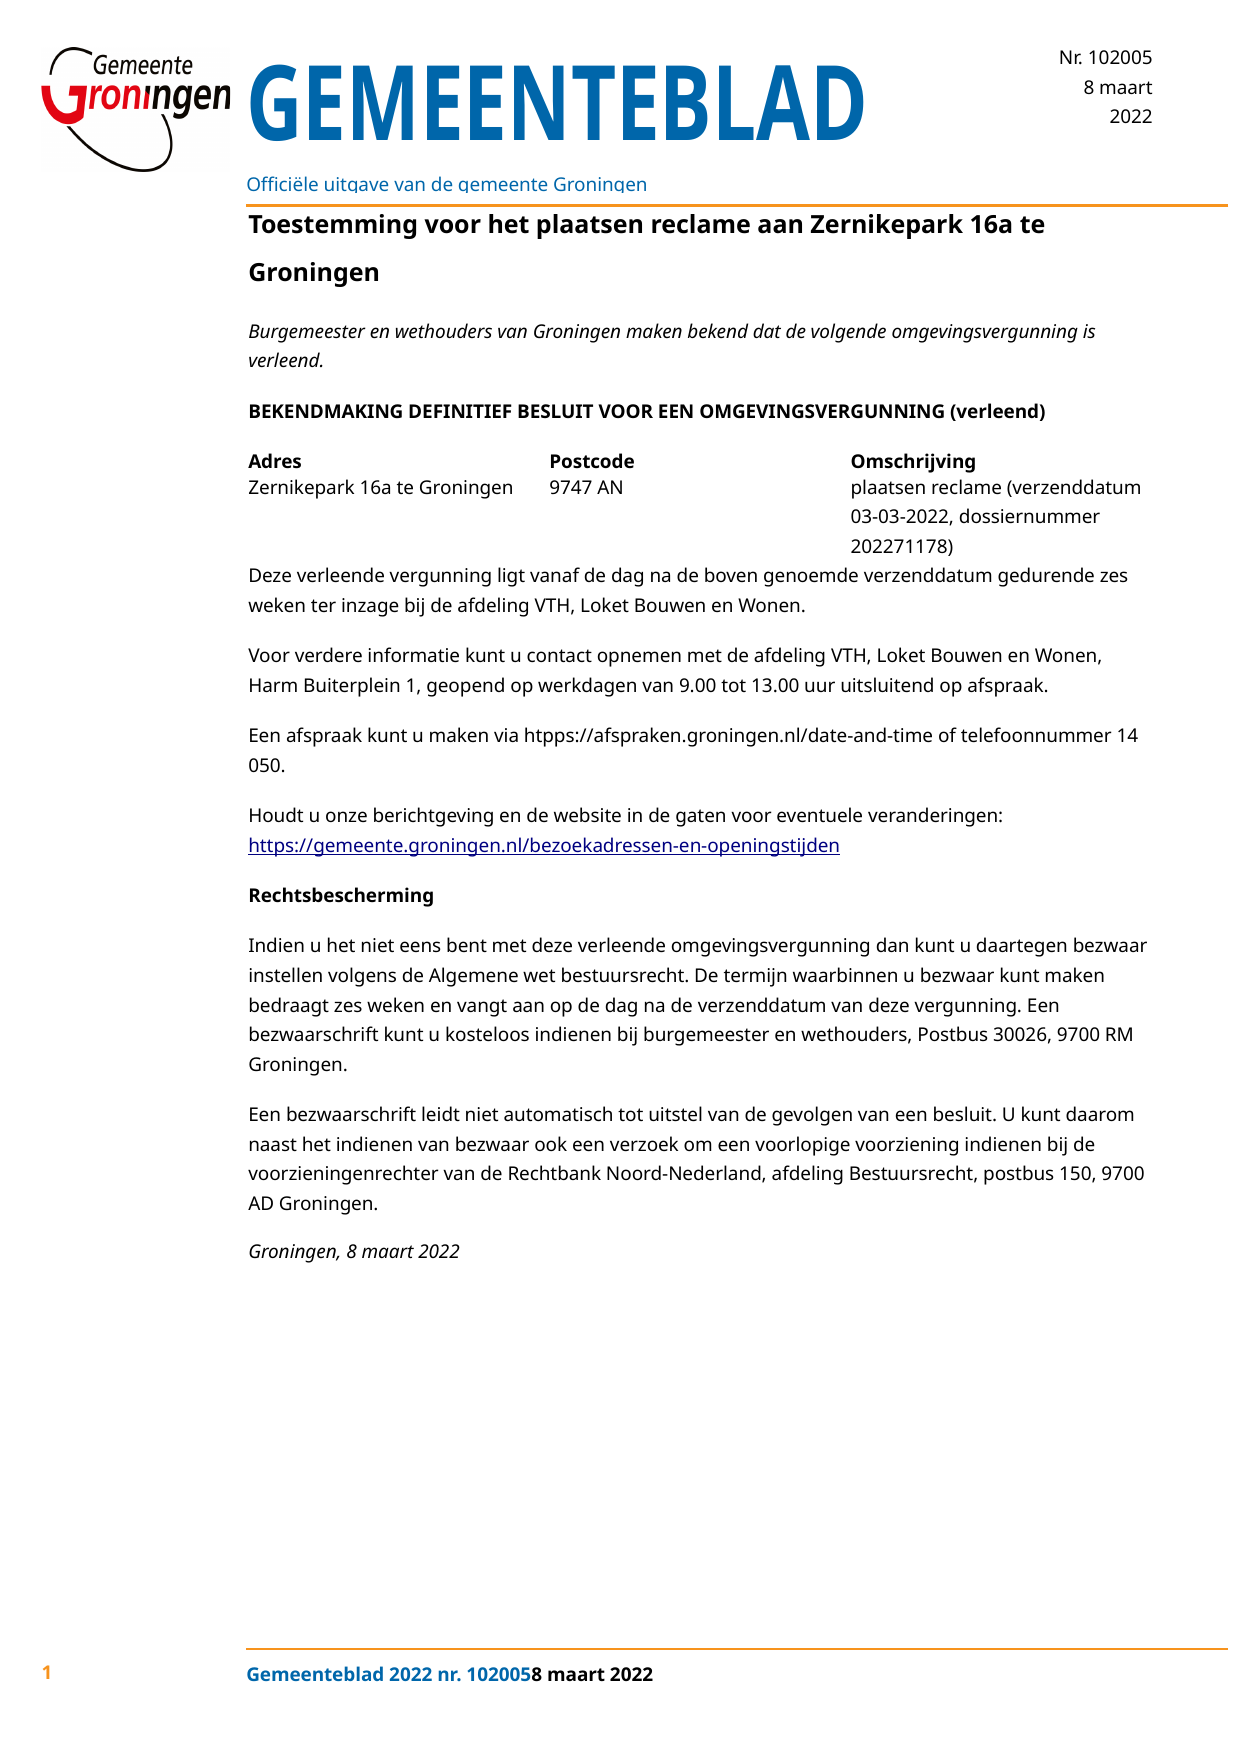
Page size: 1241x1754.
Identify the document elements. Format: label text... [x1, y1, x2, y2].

text Toestemming voor het plaatsen reclame aan Zernikepark 16a te Groningen [248, 207, 1152, 288]
table_cell plaatsen reclame (verzenddatum 03-03-2022, dossiernummer 202271178) [850, 474, 1152, 559]
table_header Omschrijving [850, 449, 1152, 474]
text Een bezwaarschrift leidt niet automatisch tot uitstel van de gevolgen van een besluit. U kunt daarom naast het indienen van bezwaar ook een verzoek om een voorlopige voorziening indienen bij de voorzieningenrechter van de Rechtbank Noord-Nederland, afdeling Bestuursrecht, postbus 150, 9700 AD Groningen. [248, 1101, 1152, 1216]
text Groningen, 8 maart 2022 [248, 1238, 1152, 1264]
text Rechtsbescherming [248, 882, 1152, 908]
text Indien u het niet eens bent met deze verleende omgevingsvergunning dan kunt u daartegen bezwaar instellen volgens de Algemene wet bestuursrecht. De termijn waarbinnen u bezwaar kunt maken bedraagt zes weken en vangt aan op de dag na de verzenddatum van deze vergunning. Een bezwaarschrift kunt u kosteloos indienen bij burgemeester en wethouders, Postbus 30026, 9700 RM Groningen. [248, 933, 1152, 1077]
table_header Postcode [549, 449, 850, 474]
table_header Adres [248, 449, 549, 474]
text BEKENDMAKING DEFINITIEF BESLUIT VOOR EEN OMGEVINGSVERGUNNING (verleend) [248, 398, 1152, 424]
picture [41, 47, 231, 172]
table_cell Zernikepark 16a te Groningen [248, 474, 549, 559]
text Burgemeester en wethouders van Groningen maken bekend dat de volgende omgevingsvergunning is verleend. [248, 318, 1152, 373]
text Voor verdere informatie kunt u contact opnemen met de afdeling VTH, Loket Bouwen en Wonen, Harm Buiterplein 1, geopend op werkdagen van 9.00 tot 13.00 uur uitsluitend op afspraak. [248, 642, 1152, 698]
table_cell 9747 AN [549, 474, 850, 559]
text Houdt u onze berichtgeving en de website in de gaten voor eventuele veranderingen: https://gemeente.groningen.nl/bezoekadressen-en-openingstijden [248, 802, 1152, 858]
text Een afspraak kunt u maken via htpps://afspraken.groningen.nl/date-and-time of telefoonnummer 14 050. [248, 722, 1152, 778]
text Deze verleende vergunning ligt vanaf de dag na de boven genoemde verzenddatum gedurende zes weken ter inzage bij de afdeling VTH, Loket Bouwen en Wonen. [248, 562, 1152, 618]
